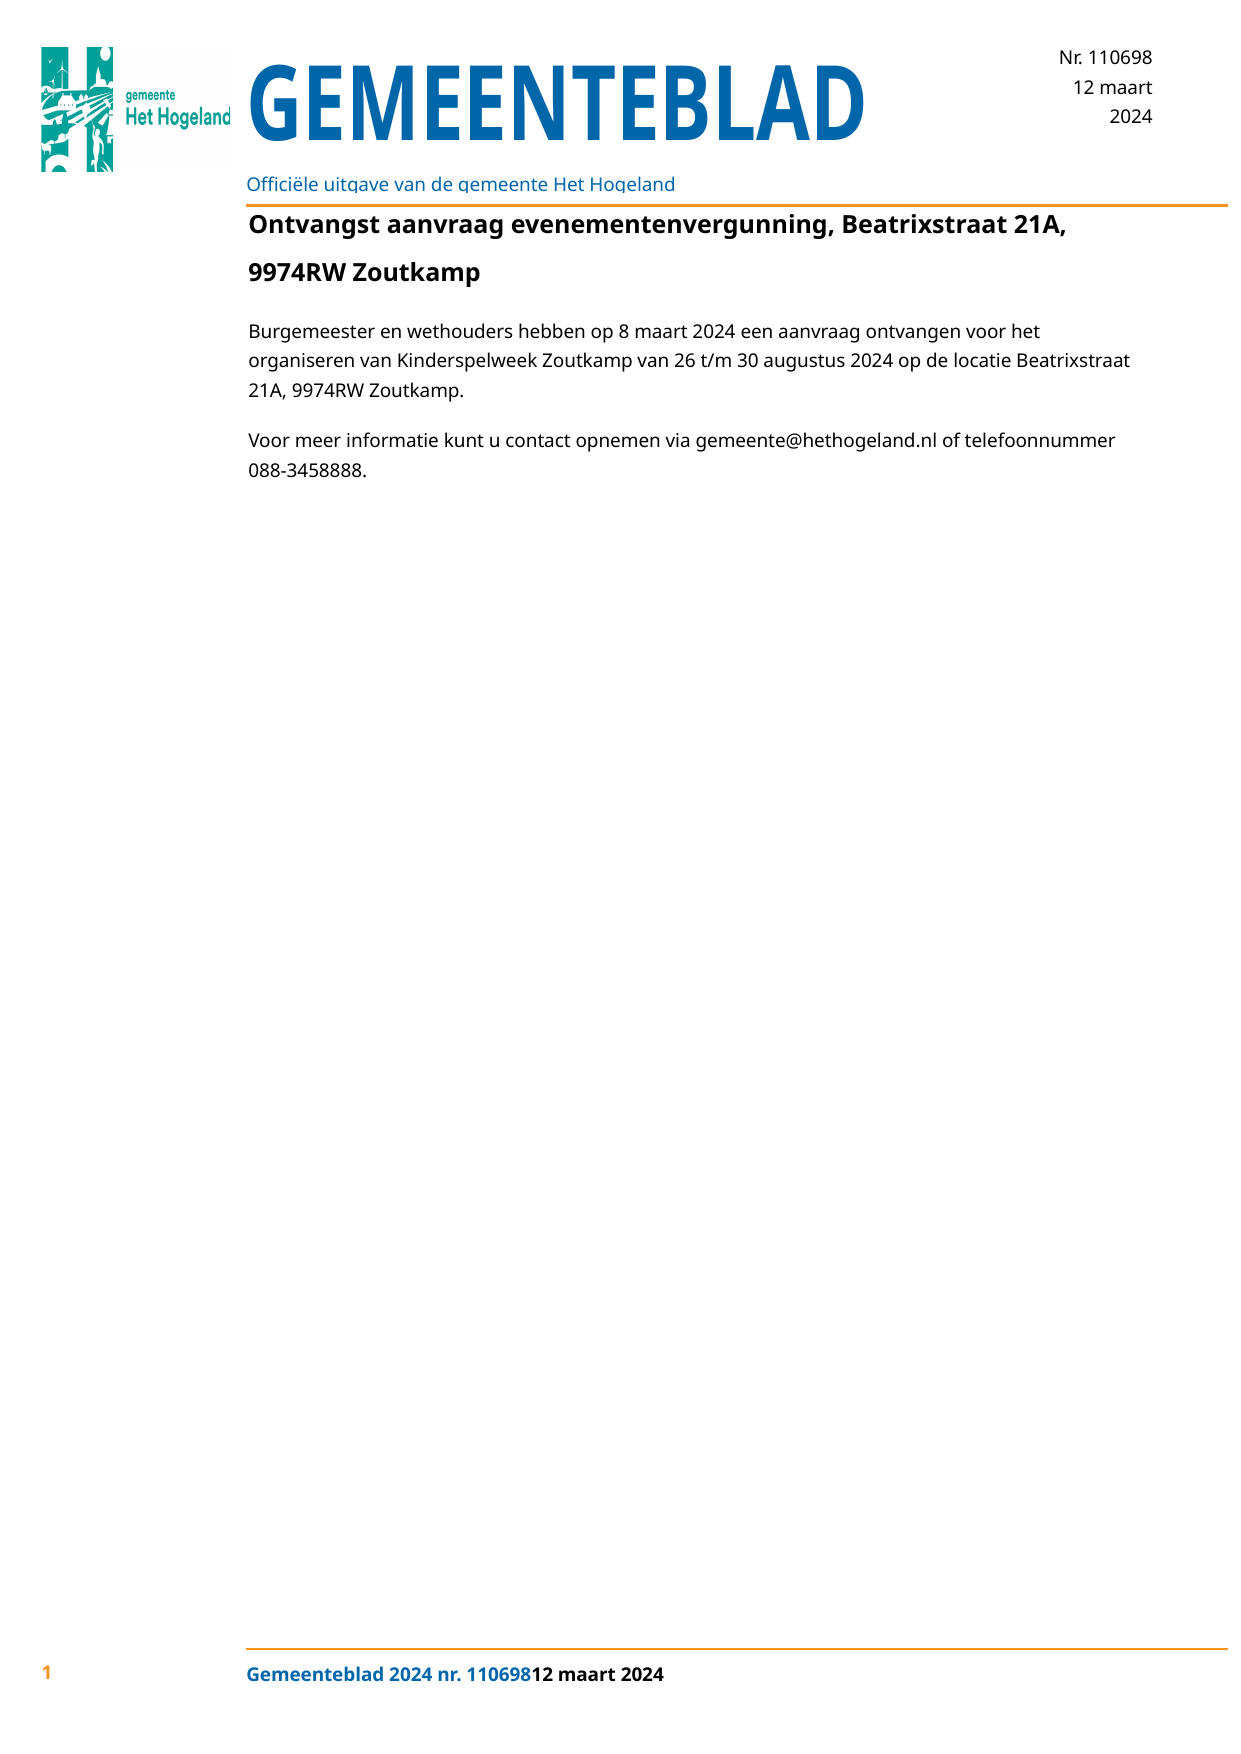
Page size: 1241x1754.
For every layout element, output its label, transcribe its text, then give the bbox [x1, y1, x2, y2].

picture [41, 47, 231, 172]
text Voor meer informatie kunt u contact opnemen via gemeente@hethogeland.nl of telefoonnummer 088-3458888. [248, 427, 1152, 483]
text Ontvangst aanvraag evenementenvergunning, Beatrixstraat 21A, 9974RW Zoutkamp [248, 207, 1152, 288]
text Burgemeester en wethouders hebben op 8 maart 2024 een aanvraag ontvangen voor het organiseren van Kinderspelweek Zoutkamp van 26 t/m 30 augustus 2024 op de locatie Beatrixstraat 21A, 9974RW Zoutkamp. [248, 318, 1152, 403]
